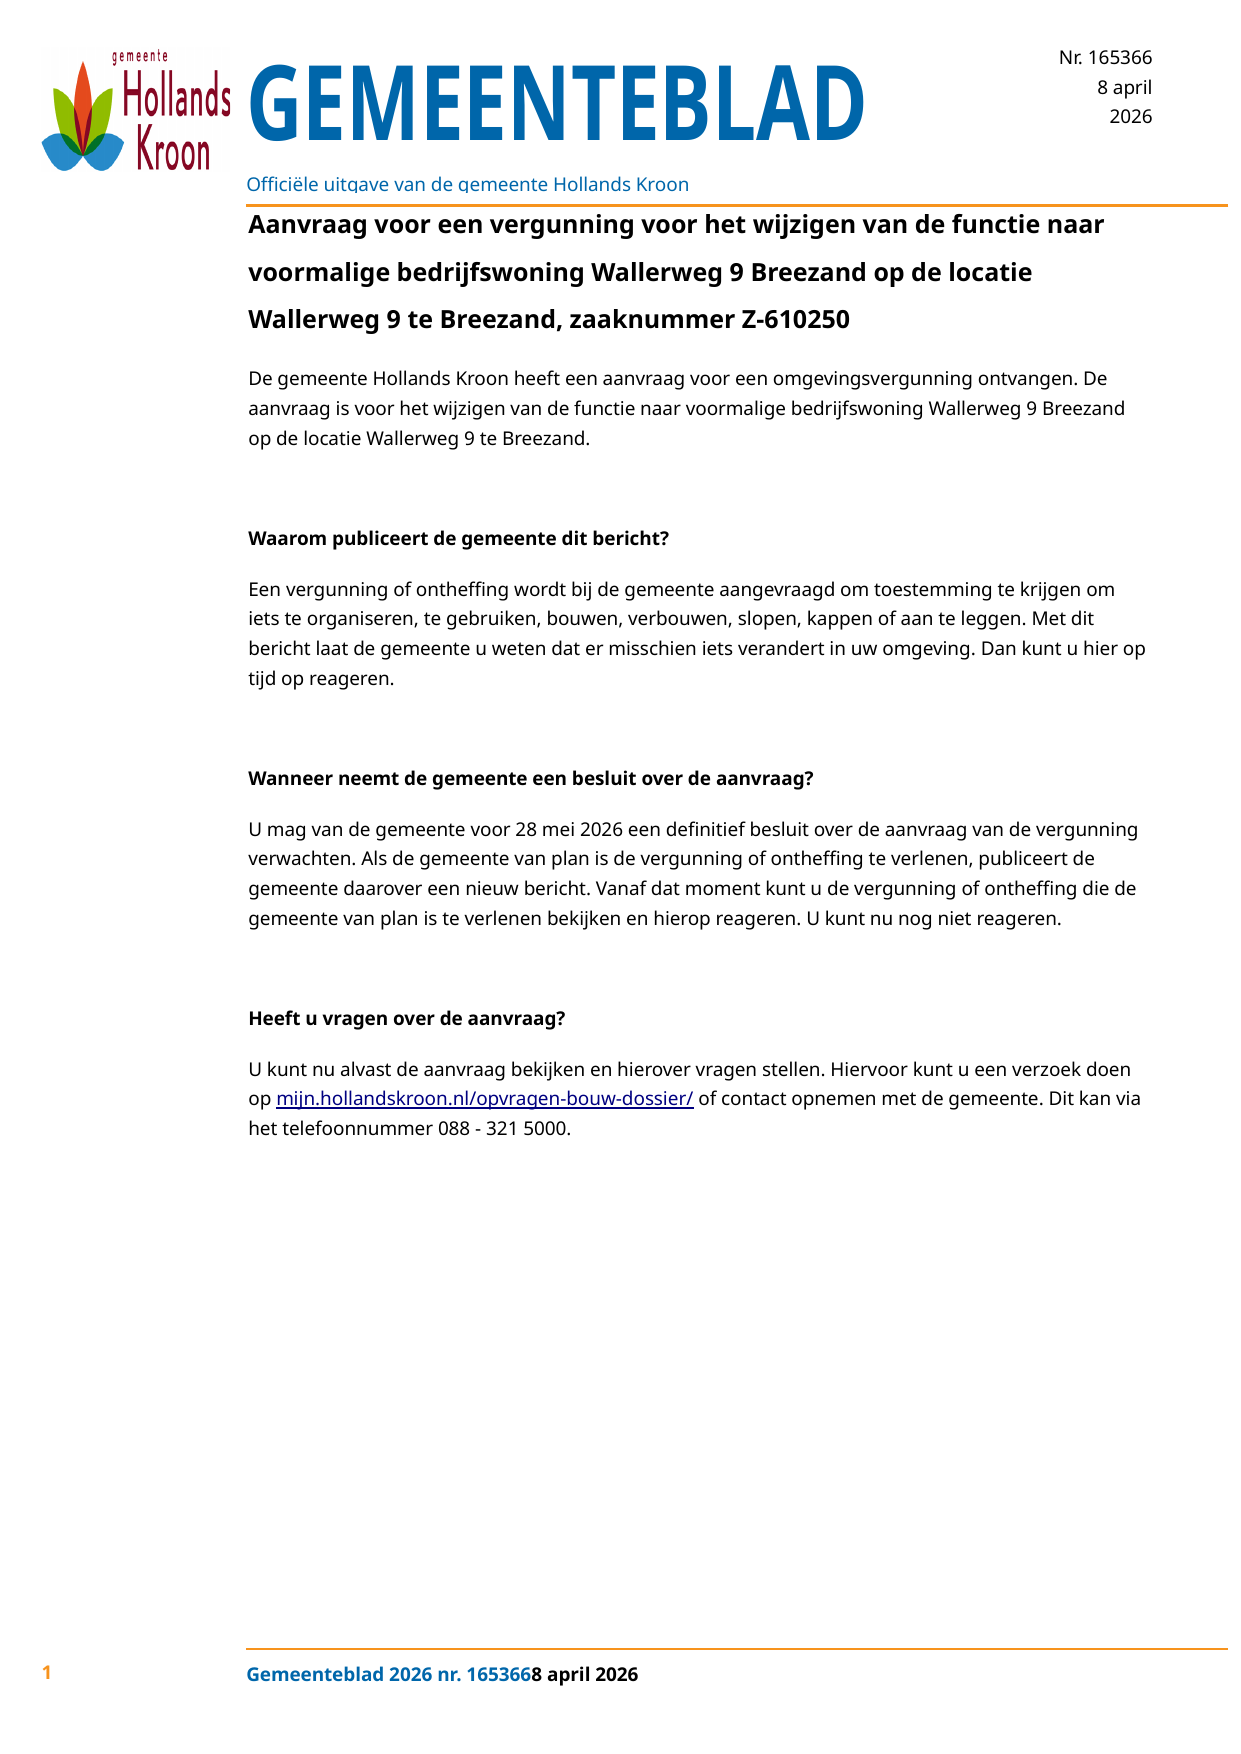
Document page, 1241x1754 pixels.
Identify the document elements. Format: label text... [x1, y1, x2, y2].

text Aanvraag voor een vergunning voor het wijzigen van de functie naar voormalige bedrijfswoning Wallerweg 9 Breezand op de locatie Wallerweg 9 te Breezand, zaaknummer Z-610250 [248, 207, 1152, 336]
text U mag van de gemeente voor 28 mei 2026 een definitief besluit over de aanvraag van de vergunning verwachten. Als de gemeente van plan is de vergunning of ontheffing te verlenen, publiceert de gemeente daarover een nieuw bericht. Vanaf dat moment kunt u de vergunning of ontheffing die de gemeente van plan is te verlenen bekijken en hierop reageren. U kunt nu nog niet reageren. [248, 816, 1152, 930]
text Waarom publiceert de gemeente dit bericht? [248, 526, 1152, 551]
text De gemeente Hollands Kroon heeft een aanvraag voor een omgevingsvergunning ontvangen. De aanvraag is voor het wijzigen van de functie naar voormalige bedrijfswoning Wallerweg 9 Breezand op de locatie Wallerweg 9 te Breezand. [248, 366, 1152, 450]
text Heeft u vragen over de aanvraag? [248, 1006, 1152, 1031]
text U kunt nu alvast de aanvraag bekijken en hierover vragen stellen. Hiervoor kunt u een verzoek doen op mijn.hollandskroon.nl/opvragen-bouw-dossier/ of contact opnemen met de gemeente. Dit kan via het telefoonnummer 088 - 321 5000. [248, 1056, 1152, 1141]
text Wanneer neemt de gemeente een besluit over de aanvraag? [248, 766, 1152, 791]
text Een vergunning of ontheffing wordt bij de gemeente aangevraagd om toestemming te krijgen om iets te organiseren, te gebruiken, bouwen, verbouwen, slopen, kappen of aan te leggen. Met dit bericht laat de gemeente u weten dat er misschien iets verandert in uw omgeving. Dan kunt u hier op tijd op reageren. [248, 576, 1152, 690]
picture [41, 47, 231, 172]
